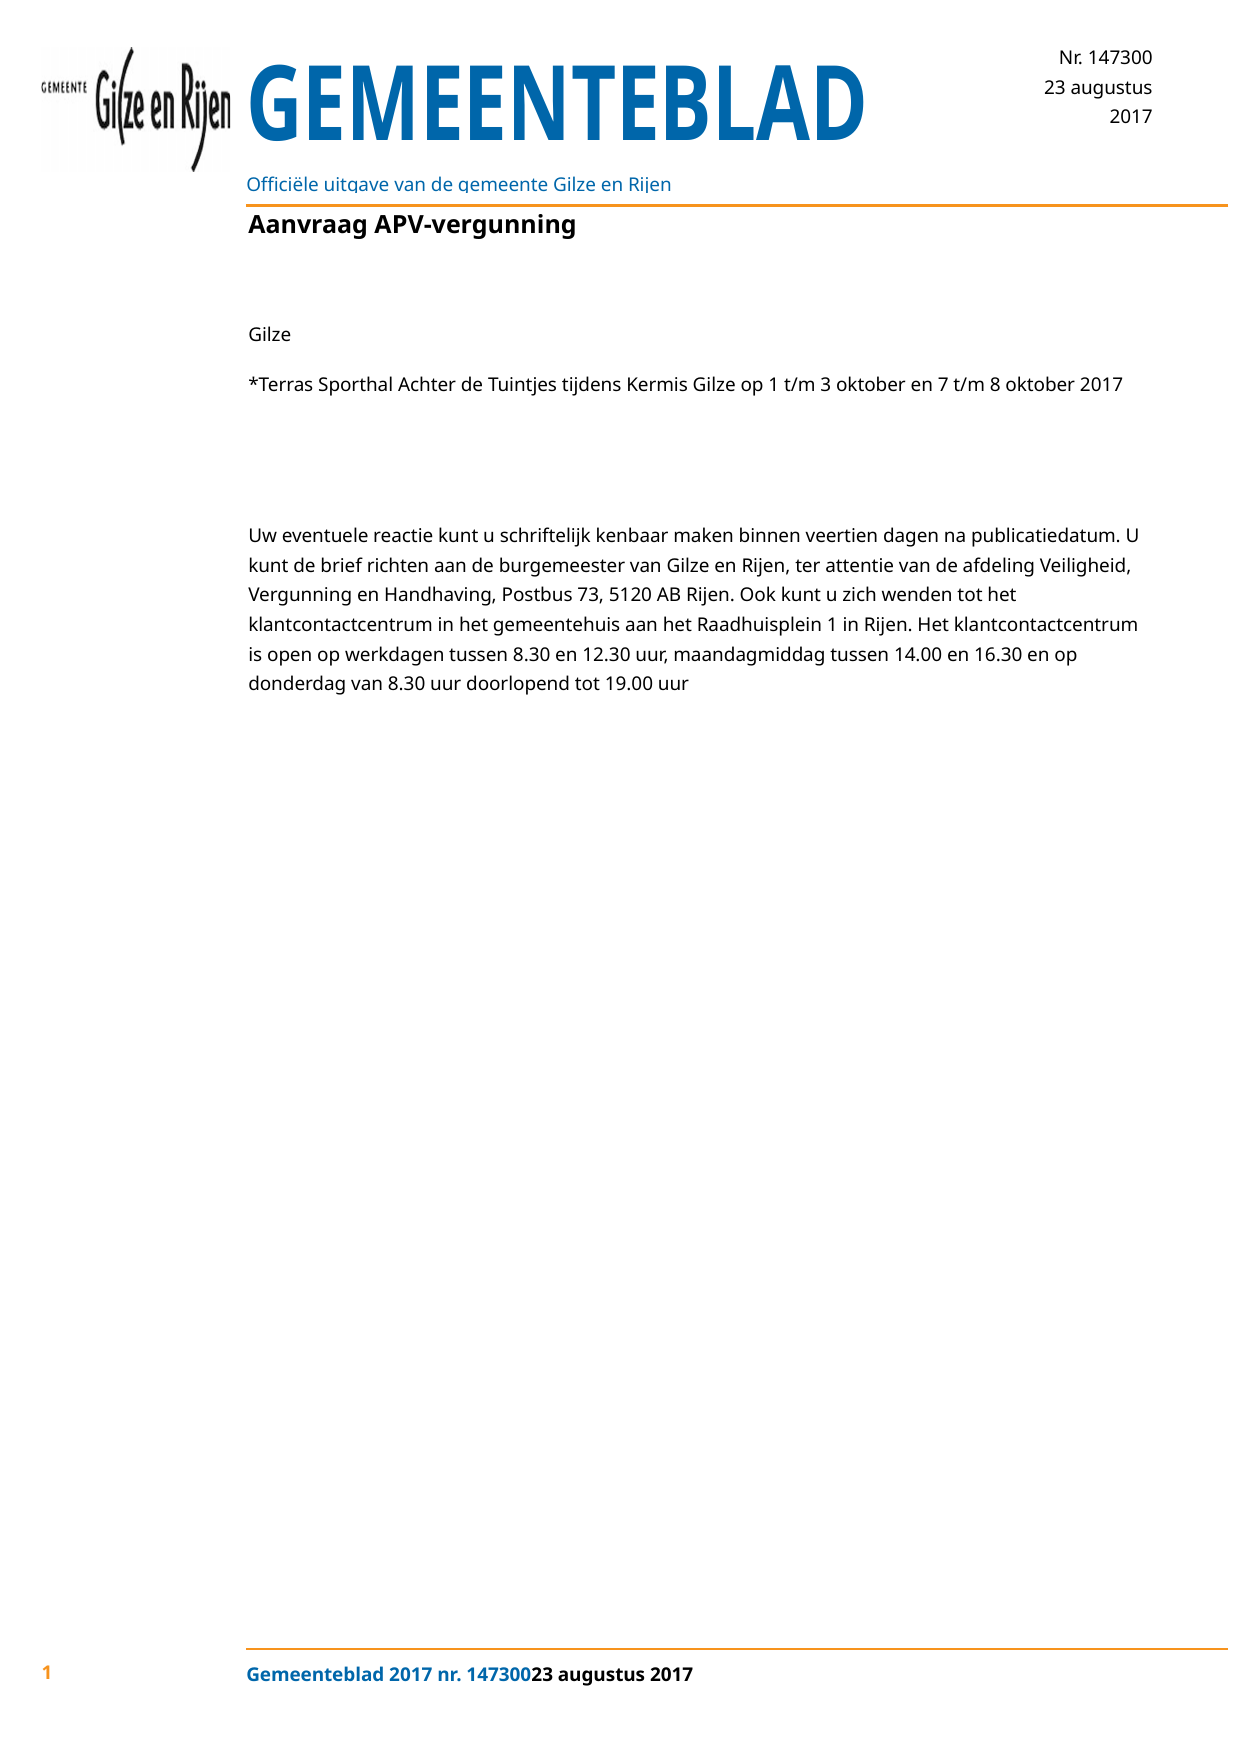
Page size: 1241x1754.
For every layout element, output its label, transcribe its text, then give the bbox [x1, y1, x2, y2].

text Aanvraag APV-vergunning [248, 207, 1152, 241]
text *Terras Sporthal Achter de Tuintjes tijdens Kermis Gilze op 1 t/m 3 oktober en 7 t/m 8 oktober 2017 [248, 371, 1152, 397]
text Gilze [248, 321, 1152, 346]
text Uw eventuele reactie kunt u schriftelijk kenbaar maken binnen veertien dagen na publicatiedatum. U kunt de brief richten aan de burgemeester van Gilze en Rijen, ter attentie van de afdeling Veiligheid, Vergunning en Handhaving, Postbus 73, 5120 AB Rijen. Ook kunt u zich wenden tot het klantcontactcentrum in het gemeentehuis aan het Raadhuisplein 1 in Rijen. Het klantcontactcentrum is open op werkdagen tussen 8.30 en 12.30 uur, maandagmiddag tussen 14.00 en 16.30 en op donderdag van 8.30 uur doorlopend tot 19.00 uur [248, 522, 1152, 696]
picture [41, 47, 231, 172]
